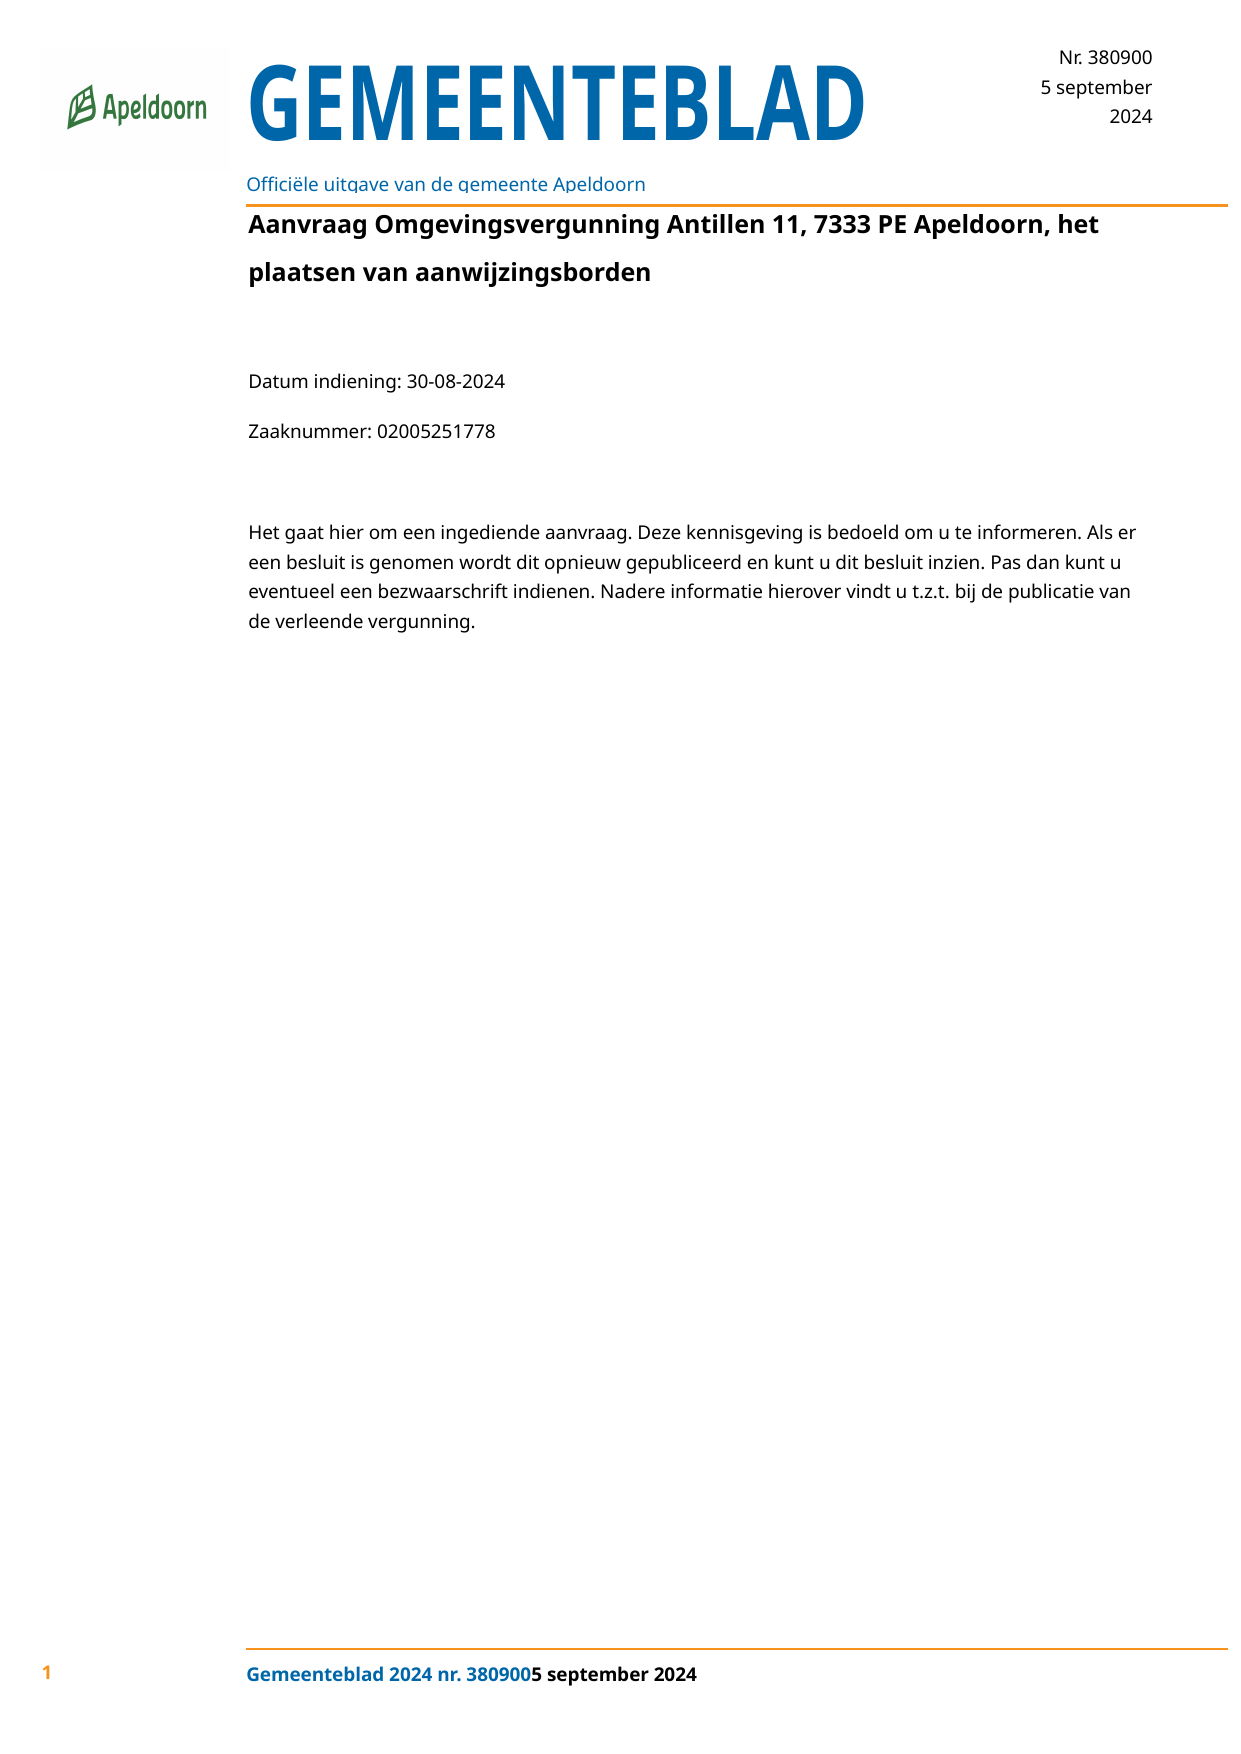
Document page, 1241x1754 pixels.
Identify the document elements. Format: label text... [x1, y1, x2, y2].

text Het gaat hier om een ingediende aanvraag. Deze kennisgeving is bedoeld om u te informeren. Als er een besluit is genomen wordt dit opnieuw gepubliceerd en kunt u dit besluit inzien. Pas dan kunt u eventueel een bezwaarschrift indienen. Nadere informatie hierover vindt u t.z.t. bij de publicatie van de verleende vergunning. [248, 519, 1152, 634]
text Aanvraag Omgevingsvergunning Antillen 11, 7333 PE Apeldoorn, het plaatsen van aanwijzingsborden [248, 207, 1152, 288]
text Zaaknummer: 02005251778 [248, 419, 1152, 444]
text Datum indiening: 30-08-2024 [248, 368, 1152, 394]
picture [41, 47, 231, 172]
